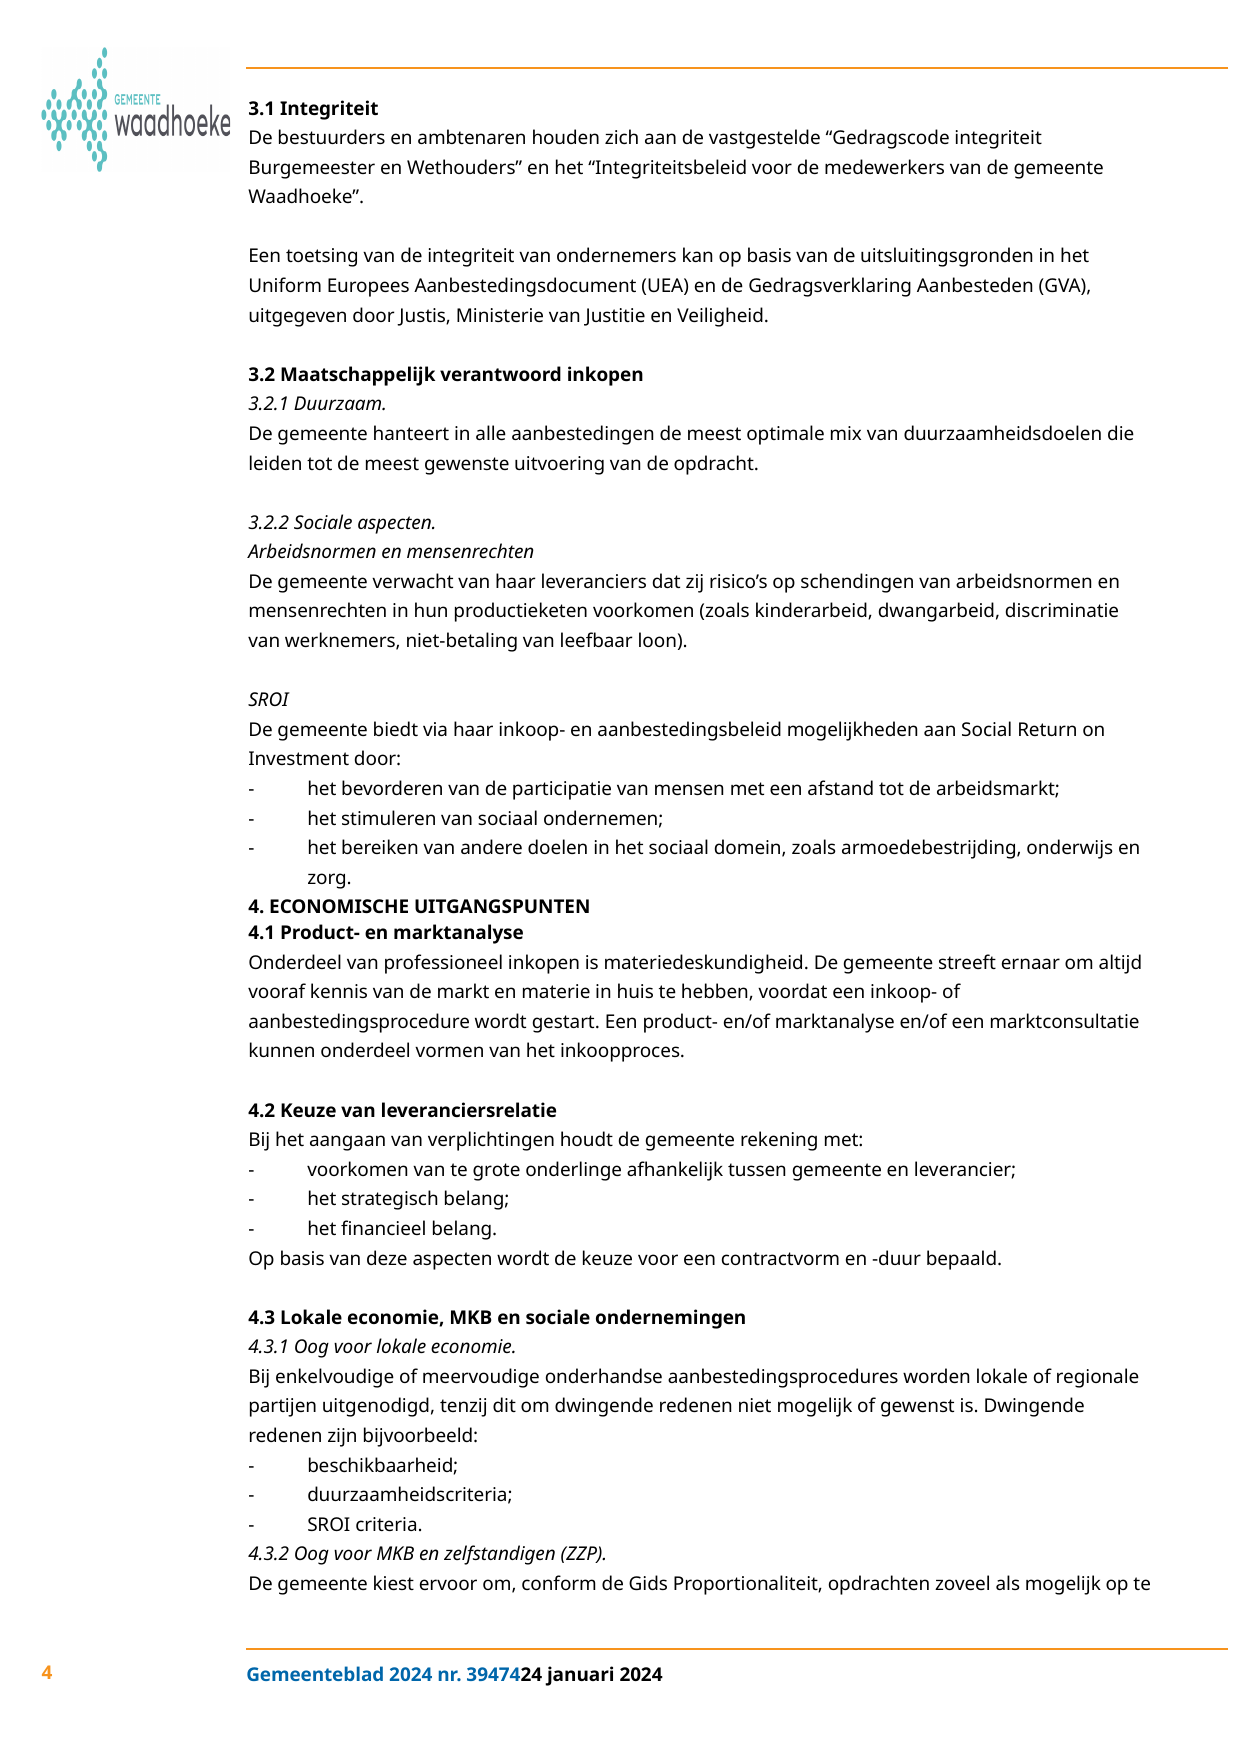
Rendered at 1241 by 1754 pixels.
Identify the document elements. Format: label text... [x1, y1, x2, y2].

list SROI criteria. [248, 1511, 1152, 1537]
text 3.2 Maatschappelijk verantwoord inkopen [248, 361, 1152, 387]
text Arbeidsnormen en mensenrechten [248, 538, 1152, 564]
picture [41, 47, 231, 172]
text 4.3 Lokale economie, MKB en sociale ondernemingen [248, 1304, 1152, 1329]
text 3.1 Integriteit [248, 95, 1152, 121]
text Een toetsing van de integriteit van ondernemers kan op basis van de uitsluitingsgronden in het Uniform Europees Aanbestedingsdocument (UEA) en de Gedragsverklaring Aanbesteden (GVA), uitgegeven door Justis, Ministerie van Justitie en Veiligheid. [248, 243, 1152, 328]
text De gemeente verwacht van haar leveranciers dat zij risico’s op schendingen van arbeidsnormen en mensenrechten in hun productieketen voorkomen (zoals kinderarbeid, dwangarbeid, discriminatie van werknemers, niet-betaling van leefbaar loon). [248, 568, 1152, 653]
text 3.2.1 Duurzaam. [248, 391, 1152, 416]
list het bereiken van andere doelen in het sociaal domein, zoals armoedebestrijding, onderwijs en zorg. [248, 834, 1152, 890]
list voorkomen van te grote onderlinge afhankelijk tussen gemeente en leverancier; [248, 1156, 1152, 1182]
list het stimuleren van sociaal ondernemen; [248, 805, 1152, 831]
text 4.3.2 Oog voor MKB en zelfstandigen (ZZP). [248, 1541, 1152, 1566]
list het bevorderen van de participatie van mensen met een afstand tot de arbeidsmarkt; [248, 775, 1152, 801]
text De gemeente biedt via haar inkoop- en aanbestedingsbeleid mogelijkheden aan Social Return on Investment door: [248, 716, 1152, 771]
list het financieel belang. [248, 1215, 1152, 1241]
list het strategisch belang; [248, 1186, 1152, 1211]
text 3.2.2 Sociale aspecten. [248, 509, 1152, 535]
text 4.1 Product- en marktanalyse [248, 919, 1152, 945]
text Onderdeel van professioneel inkopen is materiedeskundigheid. De gemeente streeft ernaar om altijd vooraf kennis van de markt en materie in huis te hebben, voordat een inkoop- of aanbestedingsprocedure wordt gestart. Een product- en/of marktanalyse en/of een marktconsultatie kunnen onderdeel vormen van het inkoopproces. [248, 949, 1152, 1063]
text De bestuurders en ambtenaren houden zich aan de vastgestelde “Gedragscode integriteit Burgemeester en Wethouders” en het “Integriteitsbeleid voor de medewerkers van de gemeente Waadhoeke”. [248, 124, 1152, 209]
text De gemeente hanteert in alle aanbestedingen de meest optimale mix van duurzaamheidsdoelen die leiden tot de meest gewenste uitvoering van de opdracht. [248, 420, 1152, 476]
text 4.2 Keuze van leveranciersrelatie [248, 1097, 1152, 1122]
text Op basis van deze aspecten wordt de keuze voor een contractvorm en -duur bepaald. [248, 1245, 1152, 1270]
text Bij het aangaan van verplichtingen houdt de gemeente rekening met: [248, 1126, 1152, 1152]
text 4. ECONOMISCHE UITGANGSPUNTEN [248, 893, 1152, 919]
text Bij enkelvoudige of meervoudige onderhandse aanbestedingsprocedures worden lokale of regionale partijen uitgenodigd, tenzij dit om dwingende redenen niet mogelijk of gewenst is. Dwingende redenen zijn bijvoorbeeld: [248, 1363, 1152, 1448]
list duurzaamheidscriteria; [248, 1481, 1152, 1507]
text 4.3.1 Oog voor lokale economie. [248, 1333, 1152, 1359]
text SROI [248, 686, 1152, 712]
list beschikbaarheid; [248, 1452, 1152, 1477]
text De gemeente kiest ervoor om, conform de Gids Proportionaliteit, opdrachten zoveel als mogelijk op te [248, 1570, 1152, 1596]
